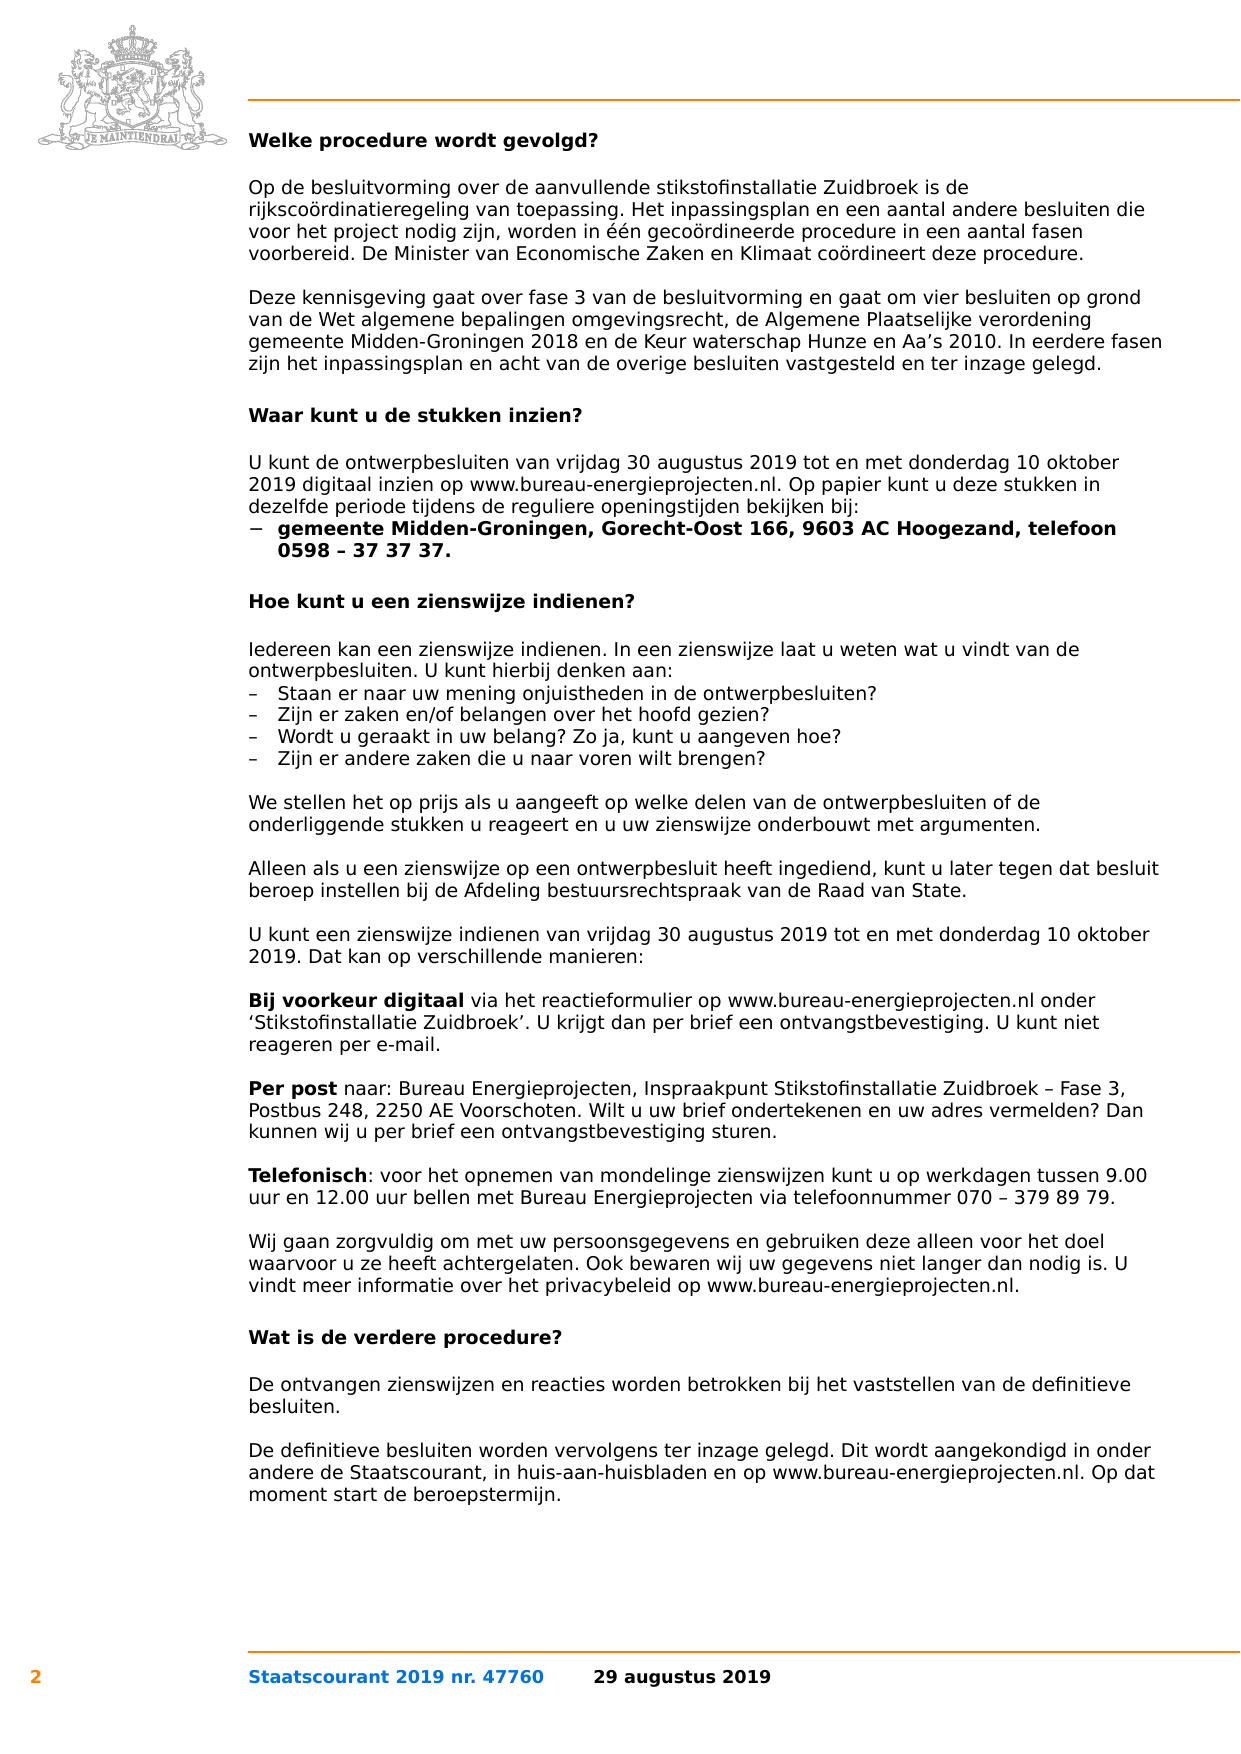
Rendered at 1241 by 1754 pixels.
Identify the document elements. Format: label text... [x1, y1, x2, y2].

text Alleen als u een zienswijze op een ontwerpbesluit heeft ingediend, kunt u later tegen dat besluit beroep instellen bij de Afdeling bestuursrechtspraak van de Raad van State. [248, 858, 1163, 902]
subtitle Wat is de verdere procedure? [248, 1327, 1163, 1349]
subtitle Hoe kunt u een zienswijze indienen? [248, 591, 1163, 613]
subtitle Welke procedure wordt gevolgd? [248, 130, 1163, 152]
picture [38, 25, 227, 150]
text Bij voorkeur digitaal via het reactieformulier op www.bureau-energieprojecten.nl onder ‘Stikstofinstallatie Zuidbroek’. U krijgt dan per brief een ontvangstbevestiging. U kunt niet reageren per e-mail. [248, 990, 1163, 1056]
text – Zijn er andere zaken die u naar voren wilt brengen? [248, 748, 1163, 770]
text Deze kennisgeving gaat over fase 3 van de besluitvorming en gaat om vier besluiten op grond van de Wet algemene bepalingen omgevingsrecht, de Algemene Plaatselijke verordening gemeente Midden-Groningen 2018 en de Keur waterschap Hunze en Aa’s 2010. In eerdere fasen zijn het inpassingsplan en acht van de overige besluiten vast­gesteld en ter inzage gelegd. [248, 287, 1163, 374]
text U kunt de ontwerpbesluiten van vrijdag 30 augustus 2019 tot en met donderdag 10 oktober 2019 digitaal inzien op www.bureau-energieprojecten.nl. Op papier kunt u deze stukken in dezelfde periode tijdens de reguliere openingstijden bekijken bij: [248, 452, 1163, 517]
subtitle Waar kunt u de stukken inzien? [248, 404, 1163, 427]
text De ontvangen zienswijzen en reacties worden betrokken bij het vaststellen van de definitieve besluiten. [248, 1374, 1163, 1418]
text De definitieve besluiten worden vervolgens ter inzage gelegd. Dit wordt aangekondigd in onder andere de Staatscourant, in huis-aan-huisbladen en op www.bureau-energieprojecten.nl. Op dat moment start de beroepstermijn. [248, 1440, 1163, 1506]
text Per post naar: Bureau Energieprojecten, Inspraakpunt Stikstofinstallatie Zuidbroek – Fase 3, Postbus 248, 2250 AE Voorschoten. Wilt u uw brief ondertekenen en uw adres vermelden? Dan kunnen wij u per brief een ontvangstbevestiging sturen. [248, 1077, 1163, 1143]
text U kunt een zienswijze indienen van vrijdag 30 augustus 2019 tot en met donderdag 10 oktober 2019. Dat kan op verschillende manieren: [248, 924, 1163, 968]
text Wij gaan zorgvuldig om met uw persoonsgegevens en gebruiken deze alleen voor het doel waarvoor u ze heeft achtergelaten. Ook bewaren wij uw gegevens niet langer dan nodig is. U vindt meer informatie over het privacybeleid op www.bureau-energieprojecten.nl. [248, 1231, 1163, 1297]
text − gemeente Midden-Groningen, Gorecht-Oost 166, 9603 AC Hoogezand, telefoon 0598 – 37 37 37. [248, 517, 1163, 561]
text – Zijn er zaken en/of belangen over het hoofd gezien? [248, 704, 1163, 726]
text Telefonisch: voor het opnemen van mondelinge zienswijzen kunt u op werk­dagen tussen 9.00 uur en 12.00 uur bellen met Bureau Energieprojecten via telefoonnummer 070 – 379 89 79. [248, 1165, 1163, 1209]
text We stellen het op prijs als u aangeeft op welke delen van de ontwerpbesluiten of de onderliggende stukken u reageert en u uw zienswijze onderbouwt met argumenten. [248, 792, 1163, 836]
text – Wordt u geraakt in uw belang? Zo ja, kunt u aangeven hoe? [248, 726, 1163, 748]
text – Staan er naar uw mening onjuistheden in de ontwerpbesluiten? [248, 682, 1163, 704]
text Iedereen kan een zienswijze indienen. In een zienswijze laat u weten wat u vindt van de ontwerpbesluiten. U kunt hierbij denken aan: [248, 638, 1163, 682]
text Op de besluitvorming over de aanvullende stikstofinstallatie Zuidbroek is de rijkscoördinatieregeling van toepassing. Het inpassingsplan en een aantal andere besluiten die voor het project nodig zijn, worden in één gecoördineerde procedure in een aantal fasen voorbereid. De Minister van Economische Zaken en Klimaat coördineert deze procedure. [248, 177, 1163, 265]
